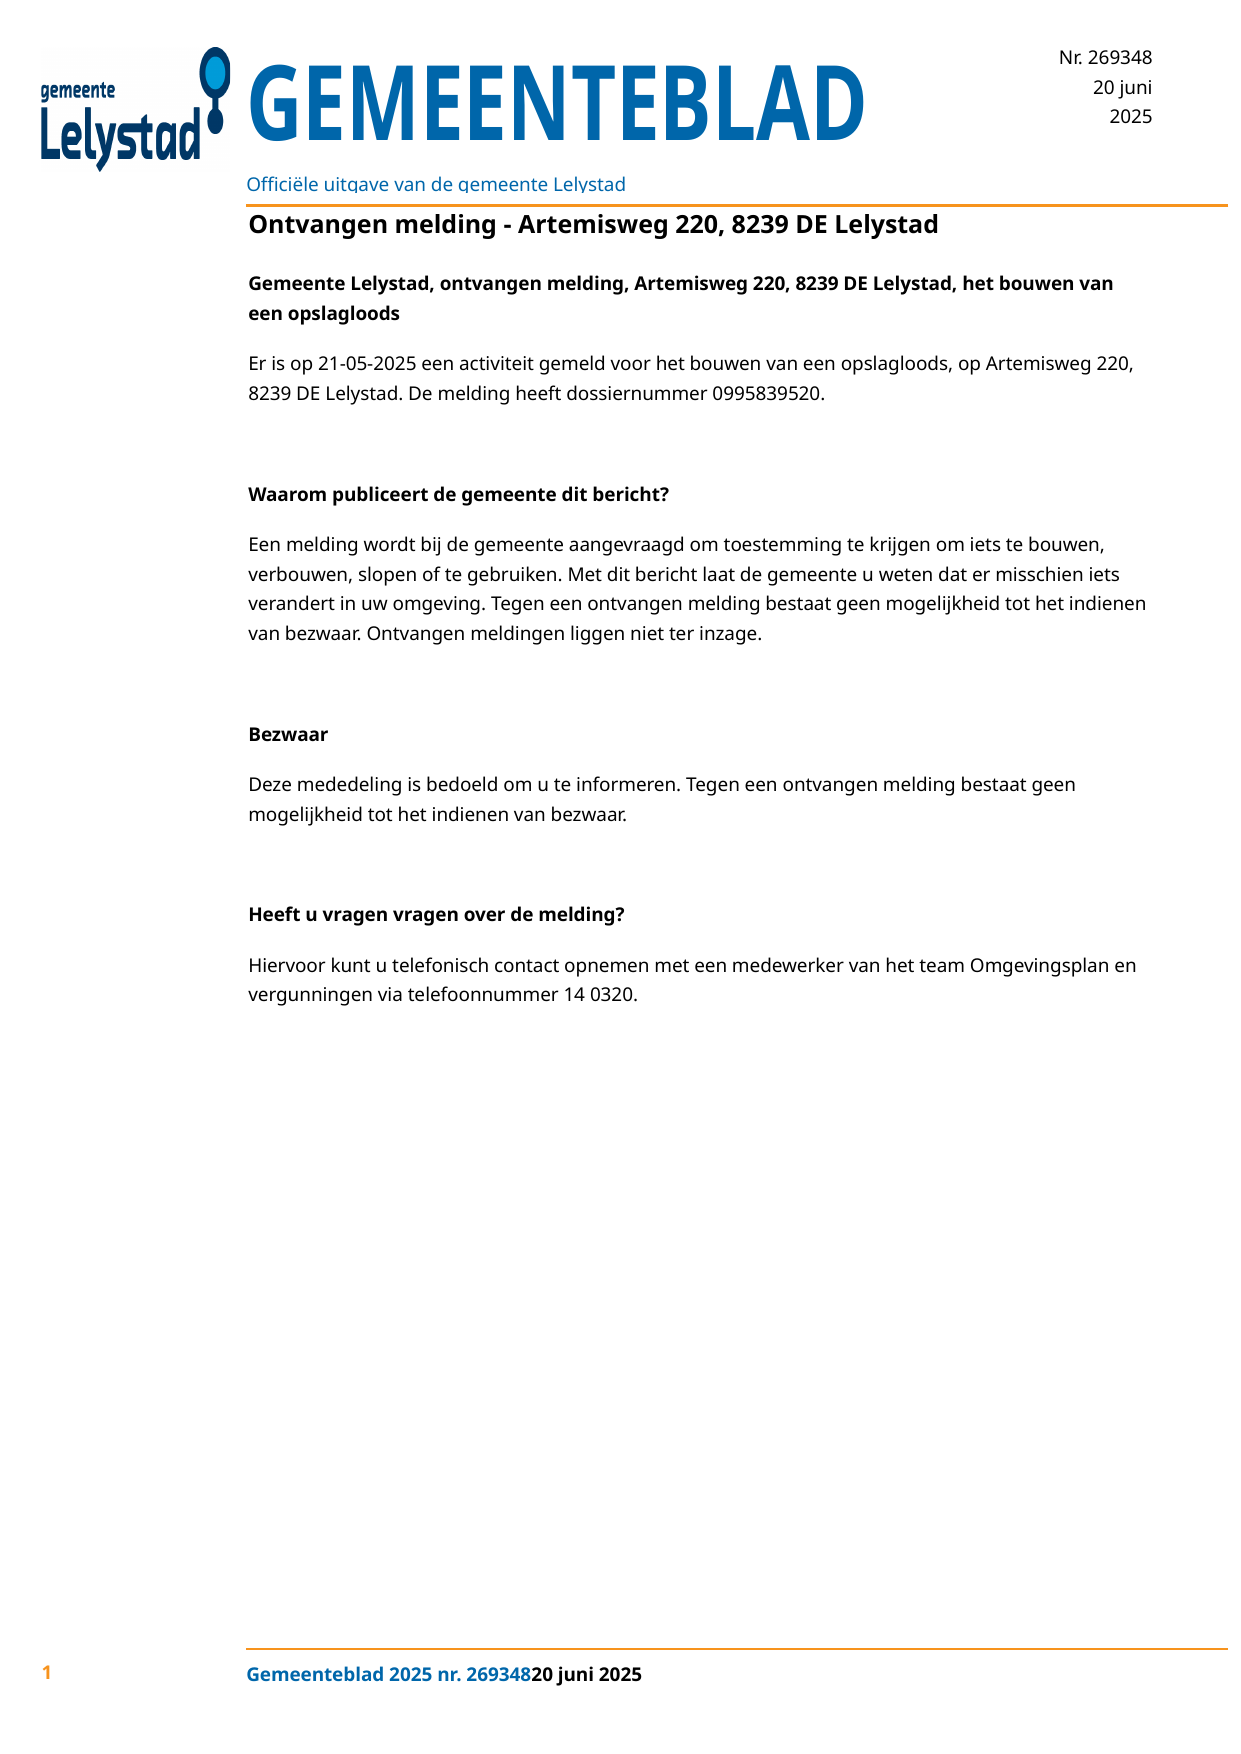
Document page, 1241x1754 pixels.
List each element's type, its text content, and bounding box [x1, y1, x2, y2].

text Ontvangen melding - Artemisweg 220, 8239 DE Lelystad [248, 207, 1152, 241]
picture [41, 47, 231, 172]
text Er is op 21-05-2025 een activiteit gemeld voor het bouwen van een opslagloods, op Artemisweg 220, 8239 DE Lelystad. De melding heeft dossiernummer 0995839520. [248, 350, 1152, 406]
text Bezwaar [248, 721, 1152, 746]
text Gemeente Lelystad, ontvangen melding, Artemisweg 220, 8239 DE Lelystad, het bouwen van een opslagloods [248, 270, 1152, 326]
text Deze mededeling is bedoeld om u te informeren. Tegen een ontvangen melding bestaat geen mogelijkheid tot het indienen van bezwaar. [248, 771, 1152, 826]
text Heeft u vragen vragen over de melding? [248, 902, 1152, 927]
text Een melding wordt bij de gemeente aangevraagd om toestemming te krijgen om iets te bouwen, verbouwen, slopen of te gebruiken. Met dit bericht laat de gemeente u weten dat er misschien iets verandert in uw omgeving. Tegen een ontvangen melding bestaat geen mogelijkheid tot het indienen van bezwaar. Ontvangen meldingen liggen niet ter inzage. [248, 531, 1152, 646]
text Waarom publiceert de gemeente dit bericht? [248, 481, 1152, 506]
text Hiervoor kunt u telefonisch contact opnemen met een medewerker van het team Omgevingsplan en vergunningen via telefoonnummer 14 0320. [248, 952, 1152, 1007]
